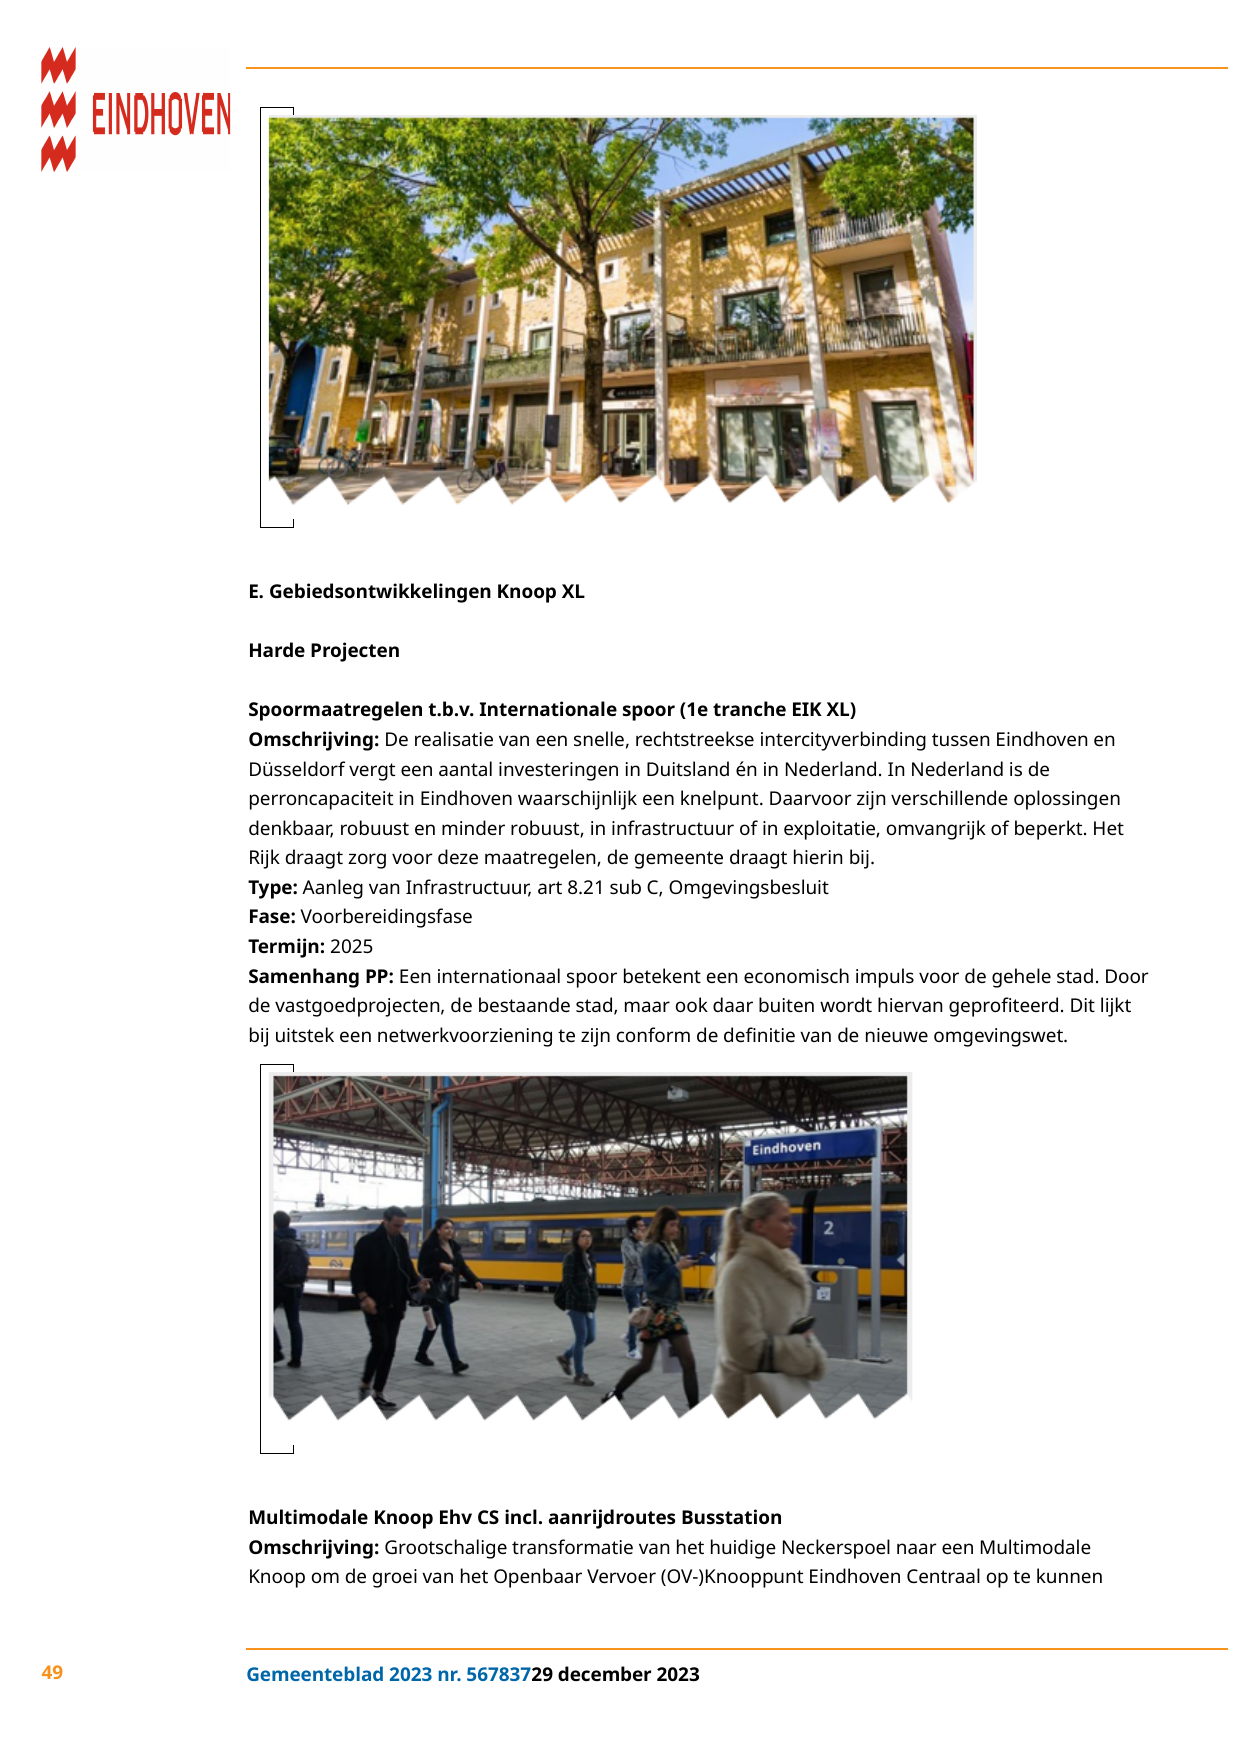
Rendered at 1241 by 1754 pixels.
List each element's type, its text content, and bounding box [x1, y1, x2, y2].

text Samenhang PP: Een internationaal spoor betekent een economisch impuls voor de gehele stad. Door de vastgoedprojecten, de bestaande stad, maar ook daar buiten wordt hiervan geprofiteerd. Dit lijkt bij uitstek een netwerkvoorziening te zijn conform de definitie van de nieuwe omgevingswet. [248, 963, 1152, 1048]
text Termijn: 2025 [248, 933, 1152, 959]
text Fase: Voorbereidingsfase [248, 904, 1152, 929]
text Multimodale Knoop Ehv CS incl. aanrijdroutes Busstation [248, 1504, 1152, 1530]
picture [41, 47, 231, 172]
text Spoormaatregelen t.b.v. Internationale spoor (1e tranche EIK XL) [248, 697, 1152, 722]
text Omschrijving: De realisatie van een snelle, rechtstreekse intercityverbinding tussen Eindhoven en Düsseldorf vergt een aantal investeringen in Duitsland én in Nederland. In Nederland is de perroncapaciteit in Eindhoven waarschijnlijk een knelpunt. Daarvoor zijn verschillende oplossingen denkbaar, robuust en minder robuust, in infrastructuur of in exploitatie, omvangrijk of beperkt. Het Rijk draagt zorg voor deze maatregelen, de gemeente draagt hierin bij. [248, 726, 1152, 870]
picture [268, 115, 977, 519]
text Harde Projecten [248, 637, 1152, 663]
picture [268, 1072, 913, 1445]
text Omschrijving: Grootschalige transformatie van het huidige Neckerspoel naar een Multimodale Knoop om de groei van het Openbaar Vervoer (OV-)Knooppunt Eindhoven Centraal op te kunnen [248, 1534, 1152, 1589]
text E. Gebiedsontwikkelingen Knoop XL [248, 578, 1152, 604]
text Type: Aanleg van Infrastructuur, art 8.21 sub C, Omgevingsbesluit [248, 874, 1152, 900]
